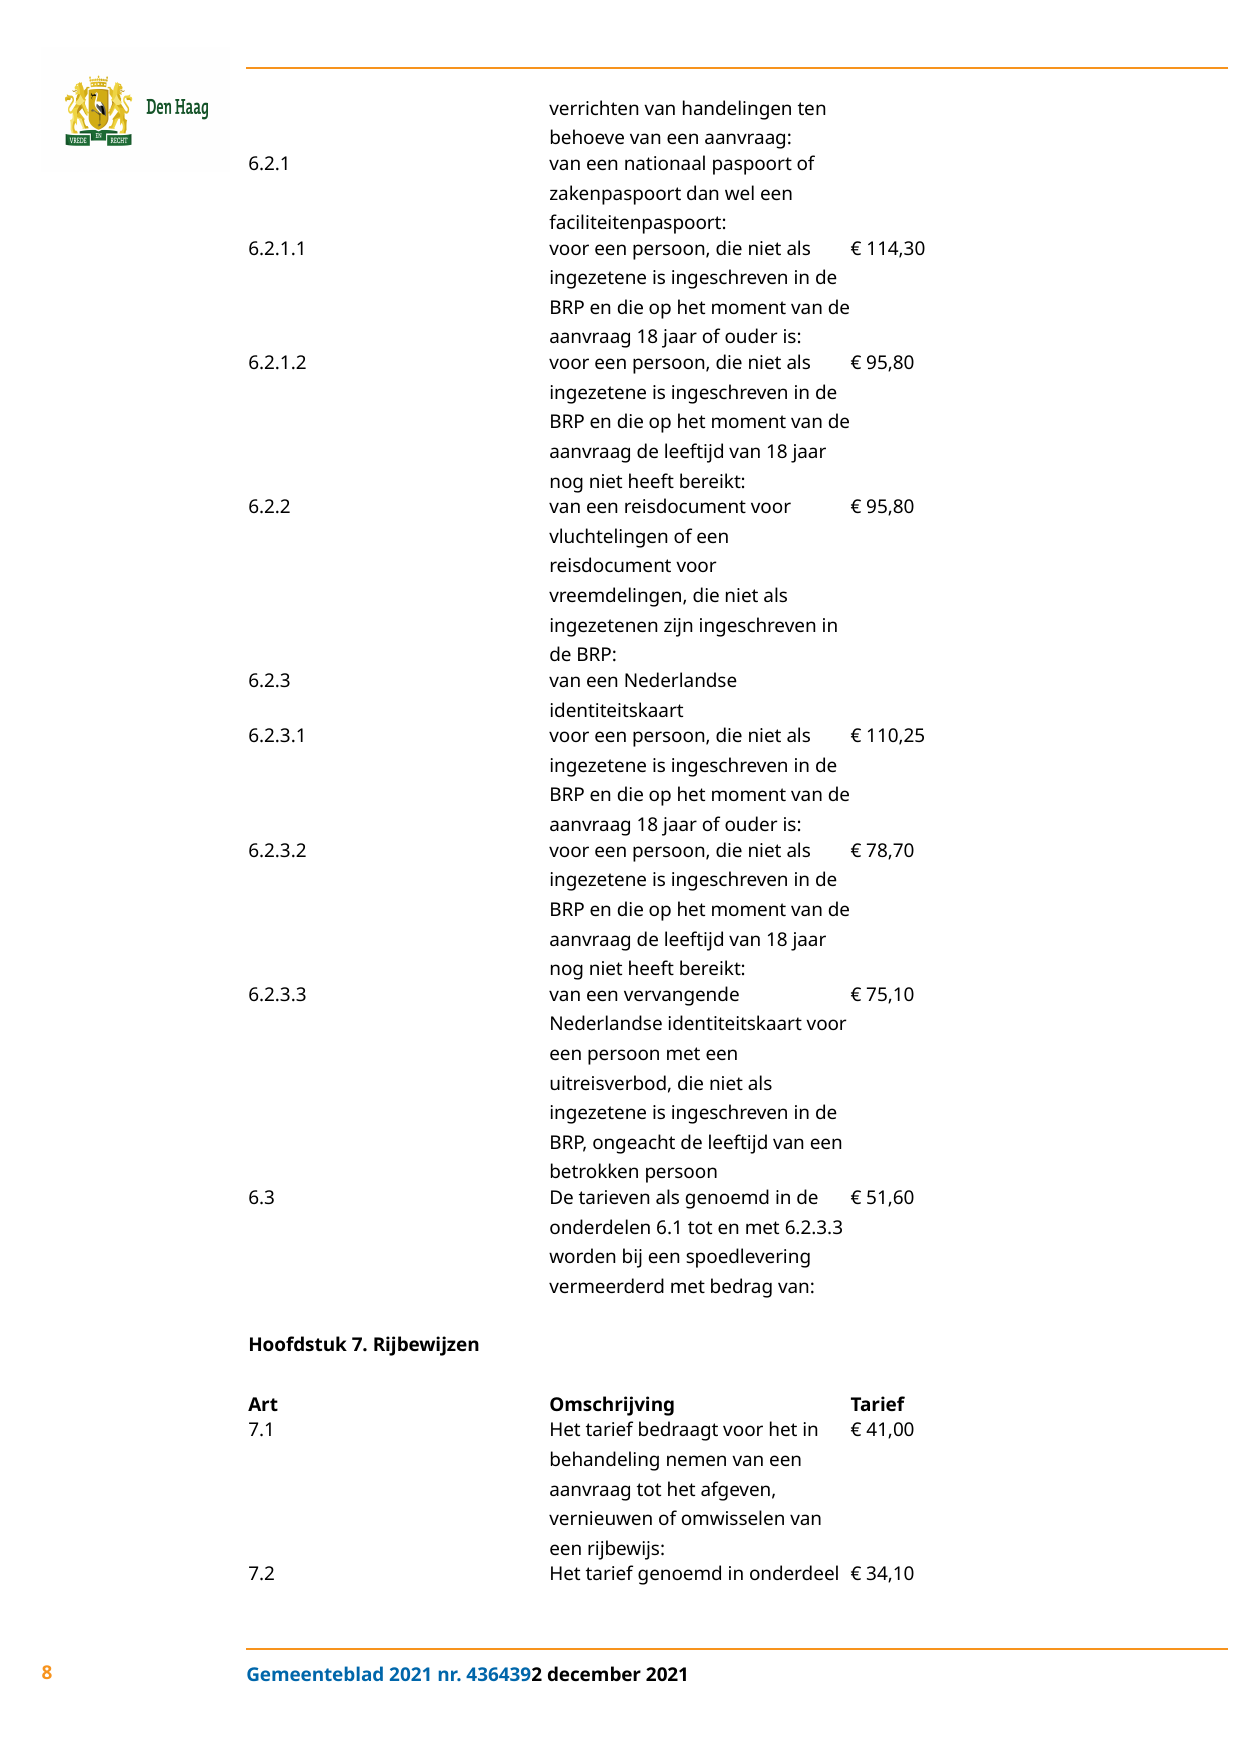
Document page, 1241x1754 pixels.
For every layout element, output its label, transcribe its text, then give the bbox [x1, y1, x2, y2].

table_cell 6.2.3 [248, 667, 549, 722]
table_cell 7.1 [248, 1417, 549, 1561]
table_cell van een vervangende Nederlandse identiteitskaart voor een persoon met een uitreisverbod, die niet als ingezetene is ingeschreven in de BRP, ongeacht de leeftijd van een betrokken persoon [549, 981, 850, 1184]
table_cell € 110,25 [850, 723, 1152, 837]
picture [41, 47, 231, 172]
table_cell 6.2.1 [248, 150, 549, 235]
text Hoofdstuk 7. Rijbewijzen [248, 1332, 1152, 1357]
table_cell Het tarief bedraagt voor het in behandeling nemen van een aanvraag tot het afgeven, vernieuwen of omwisselen van een rijbewijs: [549, 1417, 850, 1561]
table_header Art [248, 1391, 549, 1417]
table_header Omschrijving [549, 1391, 850, 1417]
table_cell 6.2.2 [248, 494, 549, 667]
table_cell De tarieven als genoemd in de onderdelen 6.1 tot en met 6.2.3.3 worden bij een spoedlevering vermeerderd met bedrag van: [549, 1184, 850, 1299]
table_cell € 34,10 [850, 1561, 1152, 1586]
table_cell [248, 95, 549, 150]
table_cell voor een persoon, die niet als ingezetene is ingeschreven in de BRP en die op het moment van de aanvraag de leeftijd van 18 jaar nog niet heeft bereikt: [549, 837, 850, 981]
table_cell € 95,80 [850, 350, 1152, 493]
table_cell 6.2.3.1 [248, 723, 549, 837]
table_cell € 78,70 [850, 837, 1152, 981]
table_cell van een reisdocument voor vluchtelingen of een reisdocument voor vreemdelingen, die niet als ingezetenen zijn ingeschreven in de BRP: [549, 494, 850, 667]
table_cell € 75,10 [850, 981, 1152, 1184]
table_cell 6.2.1.2 [248, 350, 549, 493]
table_cell 6.2.3.2 [248, 837, 549, 981]
table_cell voor een persoon, die niet als ingezetene is ingeschreven in de BRP en die op het moment van de aanvraag de leeftijd van 18 jaar nog niet heeft bereikt: [549, 350, 850, 493]
table_cell [850, 150, 1152, 235]
table_cell [850, 95, 1152, 150]
table_cell voor een persoon, die niet als ingezetene is ingeschreven in de BRP en die op het moment van de aanvraag 18 jaar of ouder is: [549, 235, 850, 349]
table_cell [850, 667, 1152, 722]
table_cell 6.2.1.1 [248, 235, 549, 349]
table_cell van een Nederlandse identiteitskaart [549, 667, 850, 722]
table_cell € 51,60 [850, 1184, 1152, 1299]
table_cell 6.3 [248, 1184, 549, 1299]
table_cell 7.2 [248, 1561, 549, 1586]
table_cell Het tarief genoemd in onderdeel [549, 1561, 850, 1586]
table_cell € 41,00 [850, 1417, 1152, 1561]
table_cell 6.2.3.3 [248, 981, 549, 1184]
table_cell € 114,30 [850, 235, 1152, 349]
table_cell verrichten van handelingen ten behoeve van een aanvraag: [549, 95, 850, 150]
table_cell € 95,80 [850, 494, 1152, 667]
table_cell van een nationaal paspoort of zakenpaspoort dan wel een faciliteitenpaspoort: [549, 150, 850, 235]
table_header Tarief [850, 1391, 1152, 1417]
table_cell voor een persoon, die niet als ingezetene is ingeschreven in de BRP en die op het moment van de aanvraag 18 jaar of ouder is: [549, 723, 850, 837]
